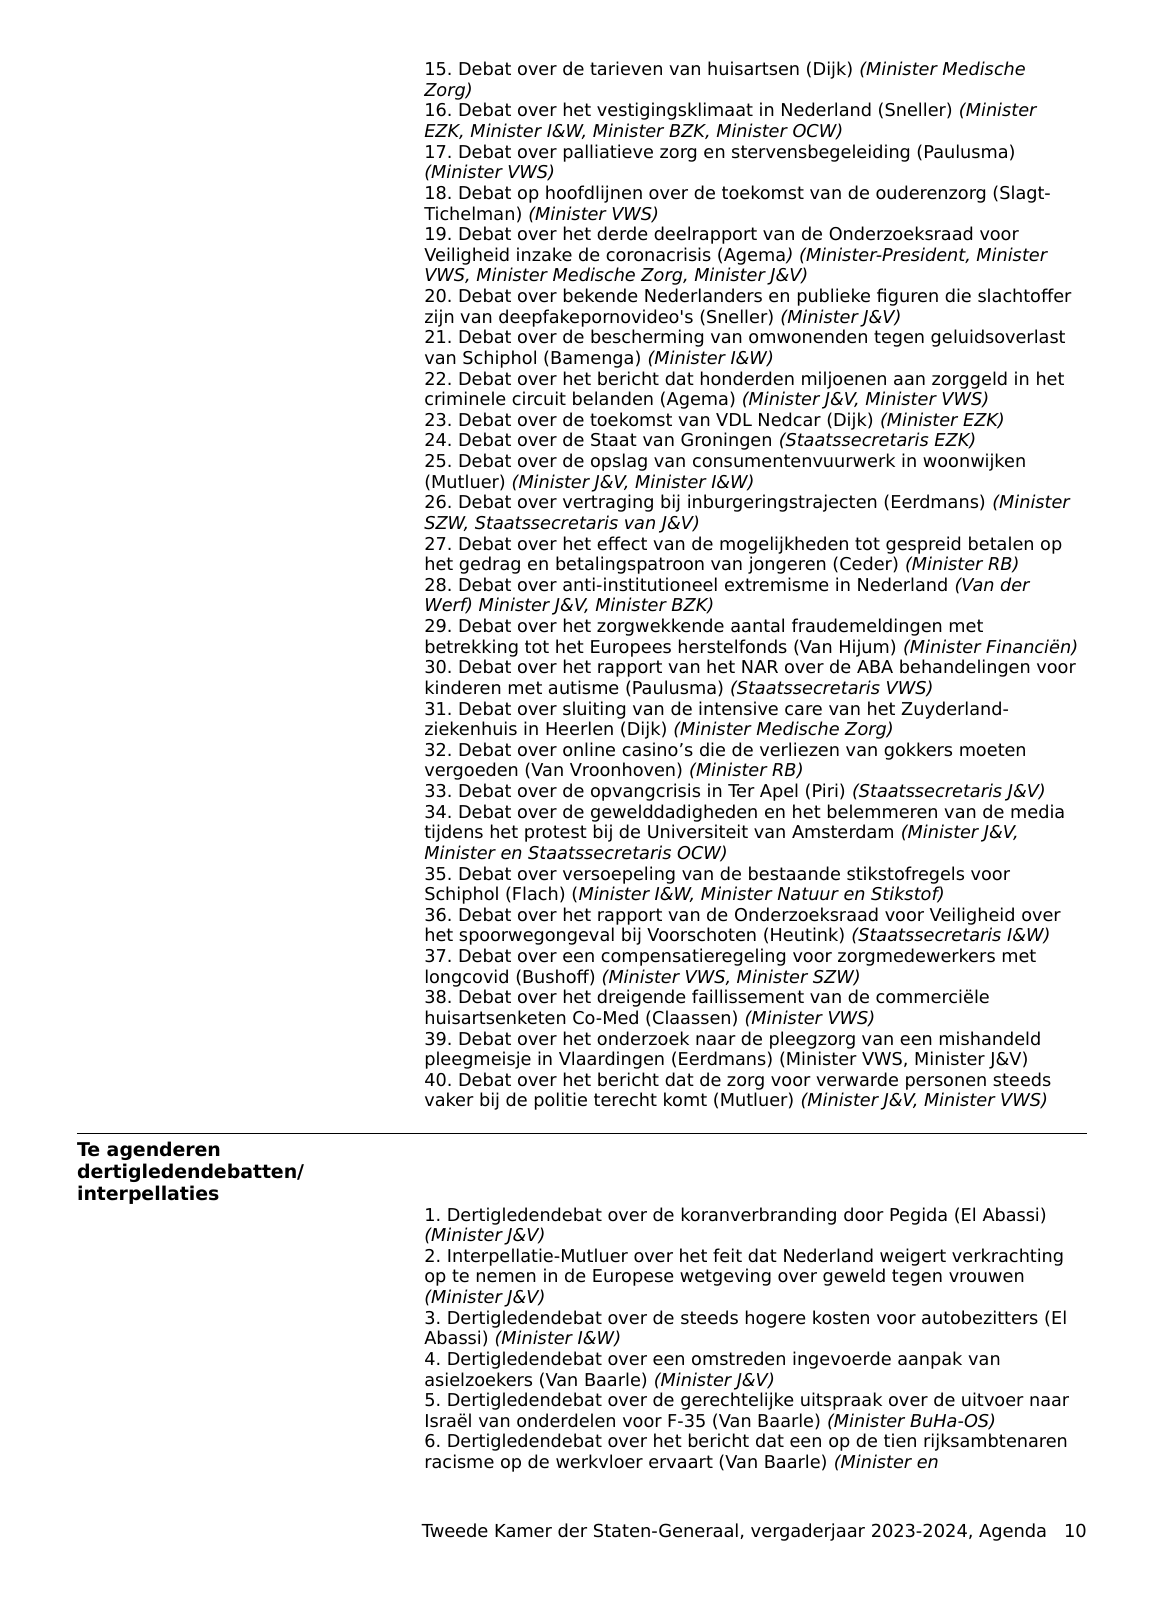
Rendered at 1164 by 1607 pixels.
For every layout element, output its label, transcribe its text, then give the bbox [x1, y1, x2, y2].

table_cell [77, 740, 401, 781]
table_cell 19. Debat over het derde deelrapport van de Onderzoeksraad voor Veiligheid inzake de coronacrisis (Agema) (Minister-President, Minister VWS, Minister Medische Zorg, Minister J&V) [418, 224, 1087, 286]
table_cell [401, 183, 418, 224]
table_cell [401, 492, 418, 533]
table_header [401, 1134, 418, 1204]
table_cell [77, 100, 401, 142]
table_cell 36. Debat over het rapport van de Onderzoeksraad voor Veiligheid over het spoorwegongeval bij Voorschoten (Heutink) (Staatssecretaris I&W) [418, 905, 1087, 946]
table_cell [401, 864, 418, 905]
table_cell 3. Dertigledendebat over de steeds hogere kosten voor autobezitters (El Abassi) (Minister I&W) [418, 1308, 1087, 1349]
table_cell [401, 451, 418, 492]
table_cell [401, 699, 418, 740]
table_cell [77, 451, 401, 492]
table_cell 26. Debat over vertraging bij inburgeringstrajecten (Eerdmans) (Minister SZW, Staatssecretaris van J&V) [418, 492, 1087, 533]
table_cell [401, 657, 418, 698]
table_cell [77, 1205, 401, 1246]
table_cell 40. Debat over het bericht dat de zorg voor verwarde personen steeds vaker bij de politie terecht komt (Mutluer) (Minister J&V, Minister VWS) [418, 1070, 1087, 1111]
table_cell [77, 1431, 401, 1473]
table_cell 20. Debat over bekende Nederlanders en publieke figuren die slachtoffer zijn van deepfakepornovideo's (Sneller) (Minister J&V) [418, 286, 1087, 327]
table_cell [77, 492, 401, 533]
table_cell [401, 224, 418, 286]
table_cell [77, 327, 401, 368]
table_cell [77, 1246, 401, 1308]
table_cell [77, 534, 401, 575]
table_cell 27. Debat over het effect van de mogelijkheden tot gespreid betalen op het gedrag en betalingspatroon van jongeren (Ceder) (Minister RB) [418, 534, 1087, 575]
table_cell [77, 864, 401, 905]
table_cell [401, 430, 418, 451]
table_cell [77, 142, 401, 183]
table_cell [77, 1029, 401, 1070]
table_cell 23. Debat over de toekomst van VDL Nedcar (Dijk) (Minister EZK) [418, 410, 1087, 430]
table_cell 30. Debat over het rapport van het NAR over de ABA behandelingen voor kinderen met autisme (Paulusma) (Staatssecretaris VWS) [418, 657, 1087, 698]
table_cell [77, 59, 401, 100]
table_cell 33. Debat over de opvangcrisis in Ter Apel (Piri) (Staatssecretaris J&V) [418, 781, 1087, 802]
table_cell 35. Debat over versoepeling van de bestaande stikstofregels voor Schiphol (Flach) (Minister I&W, Minister Natuur en Stikstof) [418, 864, 1087, 905]
table_cell [401, 142, 418, 183]
table_cell [401, 740, 418, 781]
table_cell 28. Debat over anti-institutioneel extremisme in Nederland (Van der Werf) Minister J&V, Minister BZK) [418, 575, 1087, 616]
table_cell [401, 1246, 418, 1308]
table_cell [401, 59, 418, 100]
table_cell 29. Debat over het zorgwekkende aantal fraudemeldingen met betrekking tot het Europees herstelfonds (Van Hijum) (Minister Financiën) [418, 616, 1087, 657]
table_cell [401, 286, 418, 327]
table_cell [401, 802, 418, 863]
table_cell 37. Debat over een compensatieregeling voor zorgmedewerkers met longcovid (Bushoff) (Minister VWS, Minister SZW) [418, 946, 1087, 987]
table_cell 22. Debat over het bericht dat honderden miljoenen aan zorggeld in het criminele circuit belanden (Agema) (Minister J&V, Minister VWS) [418, 369, 1087, 410]
table_cell [401, 1431, 418, 1473]
table_cell [401, 781, 418, 802]
table_cell [401, 1205, 418, 1246]
table_cell [77, 905, 401, 946]
table_cell 21. Debat over de bescherming van omwonenden tegen geluidsoverlast van Schiphol (Bamenga) (Minister I&W) [418, 327, 1087, 368]
table_header [418, 1134, 1087, 1204]
table_cell [77, 987, 401, 1028]
table_cell 17. Debat over palliatieve zorg en stervensbegeleiding (Paulusma) (Minister VWS) [418, 142, 1087, 183]
table_cell [77, 1070, 401, 1111]
table_cell 5. Dertigledendebat over de gerechtelijke uitspraak over de uitvoer naar Israël van onderdelen voor F-35 (Van Baarle) (Minister BuHa-OS) [418, 1390, 1087, 1431]
table_cell 25. Debat over de opslag van consumentenvuurwerk in woonwijken (Mutluer) (Minister J&V, Minister I&W) [418, 451, 1087, 492]
table_cell 34. Debat over de gewelddadigheden en het belemmeren van de media tijdens het protest bij de Universiteit van Amsterdam (Minister J&V, Minister en Staatssecretaris OCW) [418, 802, 1087, 863]
table_cell [401, 327, 418, 368]
table_cell [401, 987, 418, 1028]
table_cell [401, 946, 418, 987]
table_cell 6. Dertigledendebat over het bericht dat een op de tien rijksambtenaren racisme op de werkvloer ervaart (Van Baarle) (Minister en [418, 1431, 1087, 1473]
table_cell [77, 781, 401, 802]
table_cell 1. Dertigledendebat over de koranverbranding door Pegida (El Abassi) (Minister J&V) [418, 1205, 1087, 1246]
table_cell [77, 369, 401, 410]
table_cell [77, 1349, 401, 1390]
table_cell [401, 1029, 418, 1070]
table_cell [77, 946, 401, 987]
table_cell [401, 1308, 418, 1349]
table_cell [401, 905, 418, 946]
table_cell [401, 410, 418, 430]
table_cell 39. Debat over het onderzoek naar de pleegzorg van een mishandeld pleegmeisje in Vlaardingen (Eerdmans) (Minister VWS, Minister J&V) [418, 1029, 1087, 1070]
table_cell [77, 430, 401, 451]
table_cell [77, 224, 401, 286]
table_cell 18. Debat op hoofdlijnen over de toekomst van de ouderenzorg (Slagt-Tichelman) (Minister VWS) [418, 183, 1087, 224]
table_cell [401, 369, 418, 410]
table_cell 32. Debat over online casino’s die de verliezen van gokkers moeten vergoeden (Van Vroonhoven) (Minister RB) [418, 740, 1087, 781]
table_cell [77, 1308, 401, 1349]
table_cell [77, 183, 401, 224]
table_cell [401, 1390, 418, 1431]
table_cell 4. Dertigledendebat over een omstreden ingevoerde aanpak van asielzoekers (Van Baarle) (Minister J&V) [418, 1349, 1087, 1390]
table_cell [401, 534, 418, 575]
table_cell 38. Debat over het dreigende faillissement van de commerciële huisartsenketen Co-Med (Claassen) (Minister VWS) [418, 987, 1087, 1028]
table_cell [401, 1349, 418, 1390]
table_cell 16. Debat over het vestigingsklimaat in Nederland (Sneller) (Minister EZK, Minister I&W, Minister BZK, Minister OCW) [418, 100, 1087, 142]
table_header Te agenderen dertigledendebatten/ interpellaties [77, 1134, 401, 1204]
table_cell 2. Interpellatie-Mutluer over het feit dat Nederland weigert verkrachting op te nemen in de Europese wetgeving over geweld tegen vrouwen (Minister J&V) [418, 1246, 1087, 1308]
table_cell [401, 575, 418, 616]
table_cell [77, 657, 401, 698]
table_cell 15. Debat over de tarieven van huisartsen (Dijk) (Minister Medische Zorg) [418, 59, 1087, 100]
table_cell [77, 1390, 401, 1431]
table_cell [77, 802, 401, 863]
table_cell 24. Debat over de Staat van Groningen (Staatssecretaris EZK) [418, 430, 1087, 451]
table_cell [401, 616, 418, 657]
table_cell [77, 575, 401, 616]
table_cell [77, 286, 401, 327]
table_cell [77, 410, 401, 430]
table_cell [401, 100, 418, 142]
table_cell 31. Debat over sluiting van de intensive care van het Zuyderland-ziekenhuis in Heerlen (Dijk) (Minister Medische Zorg) [418, 699, 1087, 740]
table_cell [77, 699, 401, 740]
table_cell [77, 616, 401, 657]
table_cell [401, 1070, 418, 1111]
